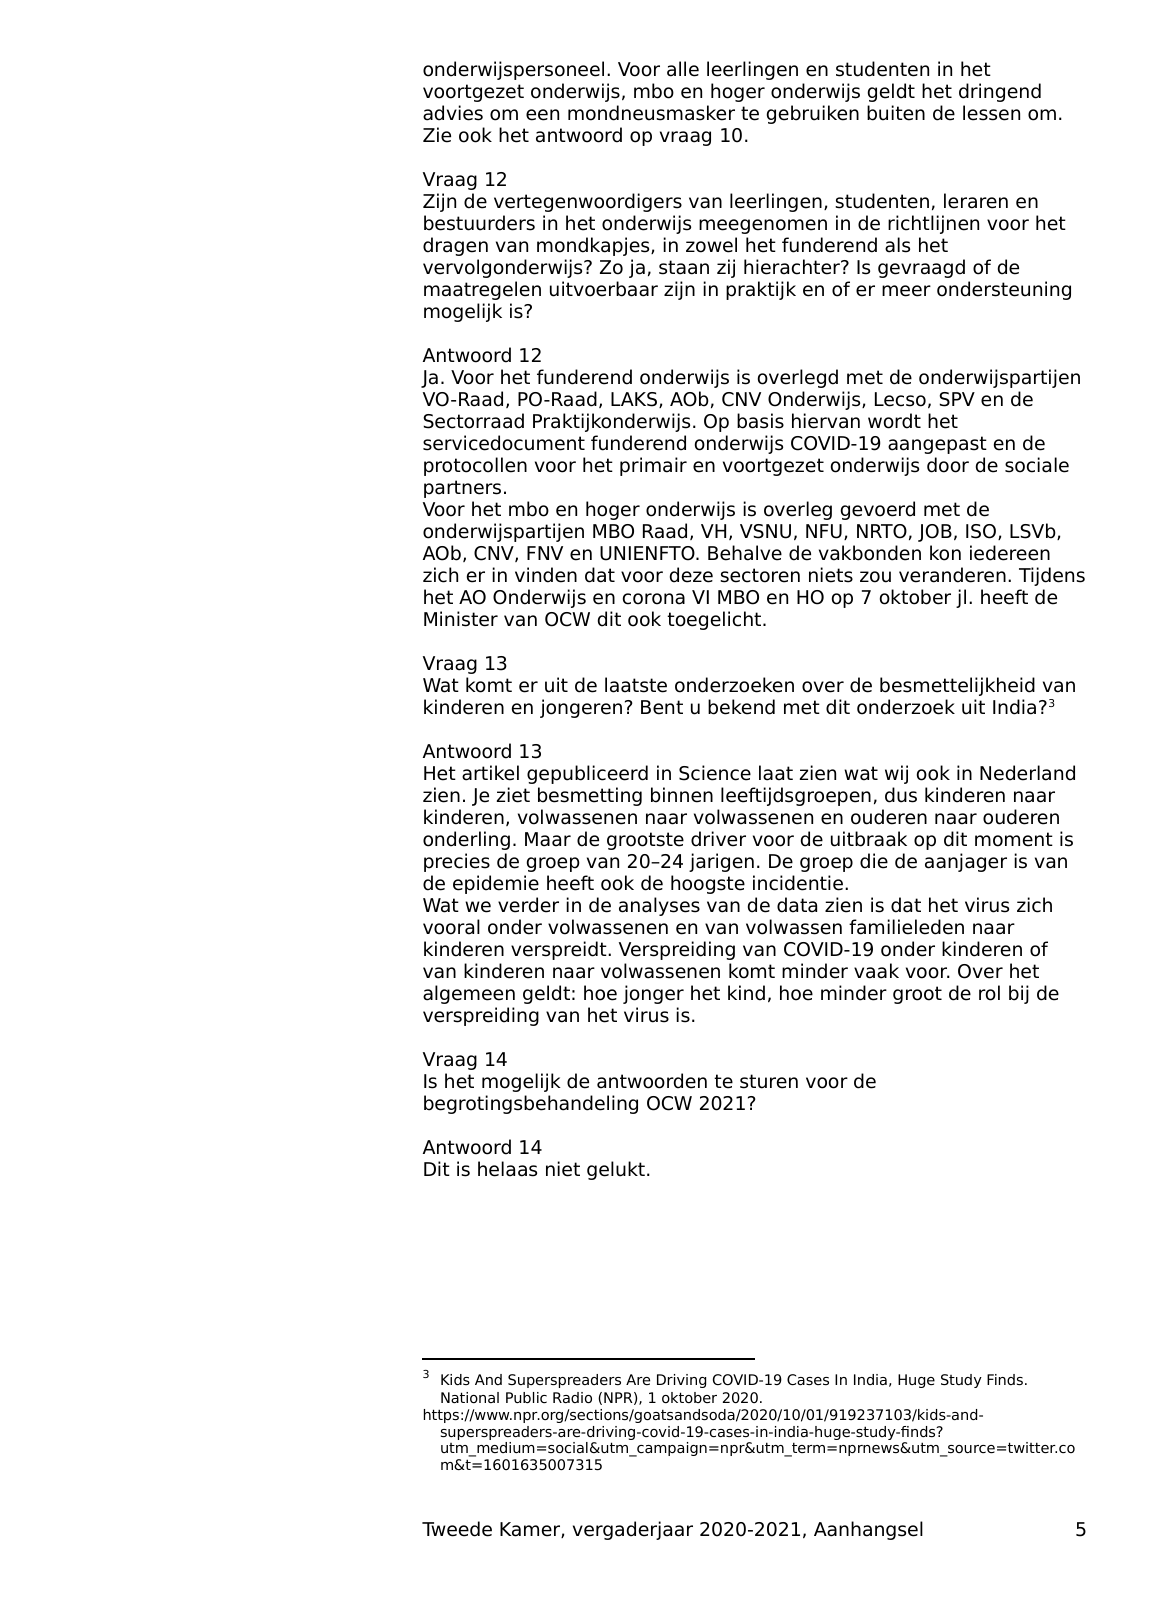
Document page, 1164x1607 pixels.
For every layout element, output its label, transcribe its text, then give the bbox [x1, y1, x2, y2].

text Wat komt er uit de laatste onderzoeken over de besmettelijkheid van kinderen en jongeren? Bent u bekend met dit onderzoek uit India? [422, 675, 1087, 719]
text Zijn de vertegenwoordigers van leerlingen, studenten, leraren en bestuurders in het onderwijs meegenomen in de richtlijnen voor het dragen van mondkapjes, in zowel het funderend als het vervolgonderwijs? Zo ja, staan zij hierachter? Is gevraagd of de maatregelen uitvoerbaar zijn in praktijk en of er meer ondersteuning mogelijk is? [422, 191, 1087, 323]
text Dit is helaas niet gelukt. [422, 1159, 1087, 1181]
text Kids And Superspreaders Are Driving COVID-19 Cases In India, Huge Study Finds. National Public Radio (NPR), 1 oktober 2020. [422, 1368, 1087, 1407]
text Vraag 14 [422, 1049, 1087, 1071]
text Vraag 12 [422, 169, 1087, 191]
text https://www.npr.org/sections/goatsandsoda/2020/10/01/919237103/kids-and-superspreaders-are-driving-covid-19-cases-in-india-huge-study-finds?utm_medium=social&utm_campaign=npr&utm_term=nprnews&utm_source=twitter.com&t=1601635007315 [422, 1407, 1087, 1474]
text Antwoord 12 [422, 345, 1087, 367]
text Het artikel gepubliceerd in Science laat zien wat wij ook in Nederland zien. Je ziet besmetting binnen leeftijdsgroepen, dus kinderen naar kinderen, volwassenen naar volwassenen en ouderen naar ouderen onderling. Maar de grootste driver voor de uitbraak op dit moment is precies de groep van 20–24 jarigen. De groep die de aanjager is van de epidemie heeft ook de hoogste incidentie. [422, 763, 1087, 895]
text Ja. Voor het funderend onderwijs is overlegd met de onderwijspartijen VO-Raad, PO-Raad, LAKS, AOb, CNV Onderwijs, Lecso, SPV en de Sectorraad Praktijkonderwijs. Op basis hiervan wordt het servicedocument funderend onderwijs COVID-19 aangepast en de protocollen voor het primair en voortgezet onderwijs door de sociale partners. [422, 367, 1087, 499]
text Antwoord 13 [422, 741, 1087, 763]
text Vraag 13 [422, 653, 1087, 675]
text Is het mogelijk de antwoorden te sturen voor de begrotingsbehandeling OCW 2021? [422, 1071, 1087, 1115]
text Voor het mbo en hoger onderwijs is overleg gevoerd met de onderwijspartijen MBO Raad, VH, VSNU, NFU, NRTO, JOB, ISO, LSVb, AOb, CNV, FNV en UNIENFTO. Behalve de vakbonden kon iedereen zich er in vinden dat voor deze sectoren niets zou veranderen. Tijdens het AO Onderwijs en corona VI MBO en HO op 7 oktober jl. heeft de Minister van OCW dit ook toegelicht. [422, 499, 1087, 631]
text Wat we verder in de analyses van de data zien is dat het virus zich vooral onder volwassenen en van volwassen familieleden naar kinderen verspreidt. Verspreiding van COVID-19 onder kinderen of van kinderen naar volwassenen komt minder vaak voor. Over het algemeen geldt: hoe jonger het kind, hoe minder groot de rol bij de verspreiding van het virus is. [422, 895, 1087, 1027]
text onderwijspersoneel. Voor alle leerlingen en studenten in het voortgezet onderwijs, mbo en hoger onderwijs geldt het dringend advies om een mondneusmasker te gebruiken buiten de lessen om. Zie ook het antwoord op vraag 10. [422, 59, 1087, 147]
text Antwoord 14 [422, 1137, 1087, 1159]
